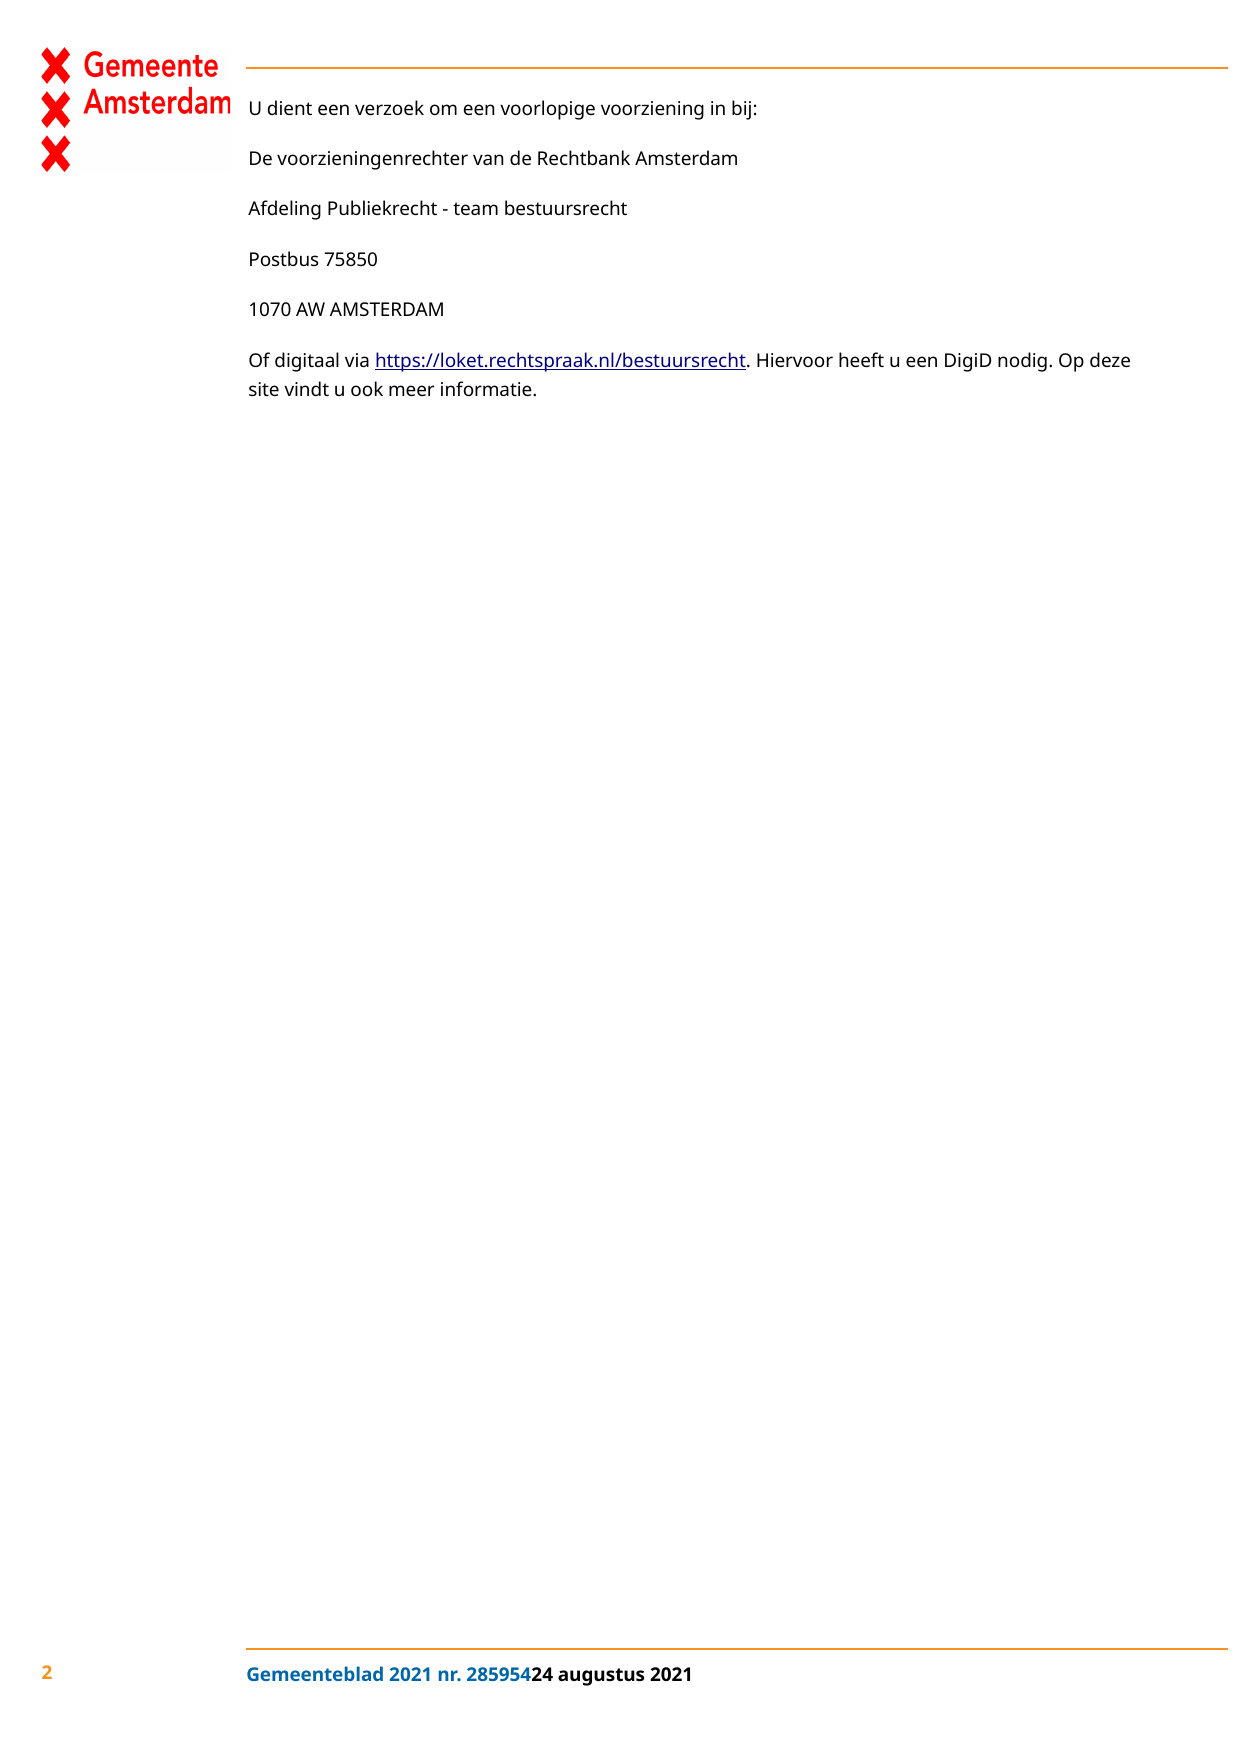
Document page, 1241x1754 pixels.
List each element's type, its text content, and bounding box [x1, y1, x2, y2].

text 1070 AW AMSTERDAM [248, 296, 1152, 322]
text Of digitaal via https://loket.rechtspraak.nl/bestuursrecht. Hiervoor heeft u een DigiD nodig. Op deze site vindt u ook meer informatie. [248, 347, 1152, 402]
text De voorzieningenrechter van de Rechtbank Amsterdam [248, 145, 1152, 171]
text Postbus 75850 [248, 246, 1152, 272]
picture [41, 47, 231, 172]
text U dient een verzoek om een voorlopige voorziening in bij: [248, 95, 1152, 121]
text Afdeling Publiekrecht - team bestuursrecht [248, 196, 1152, 221]
